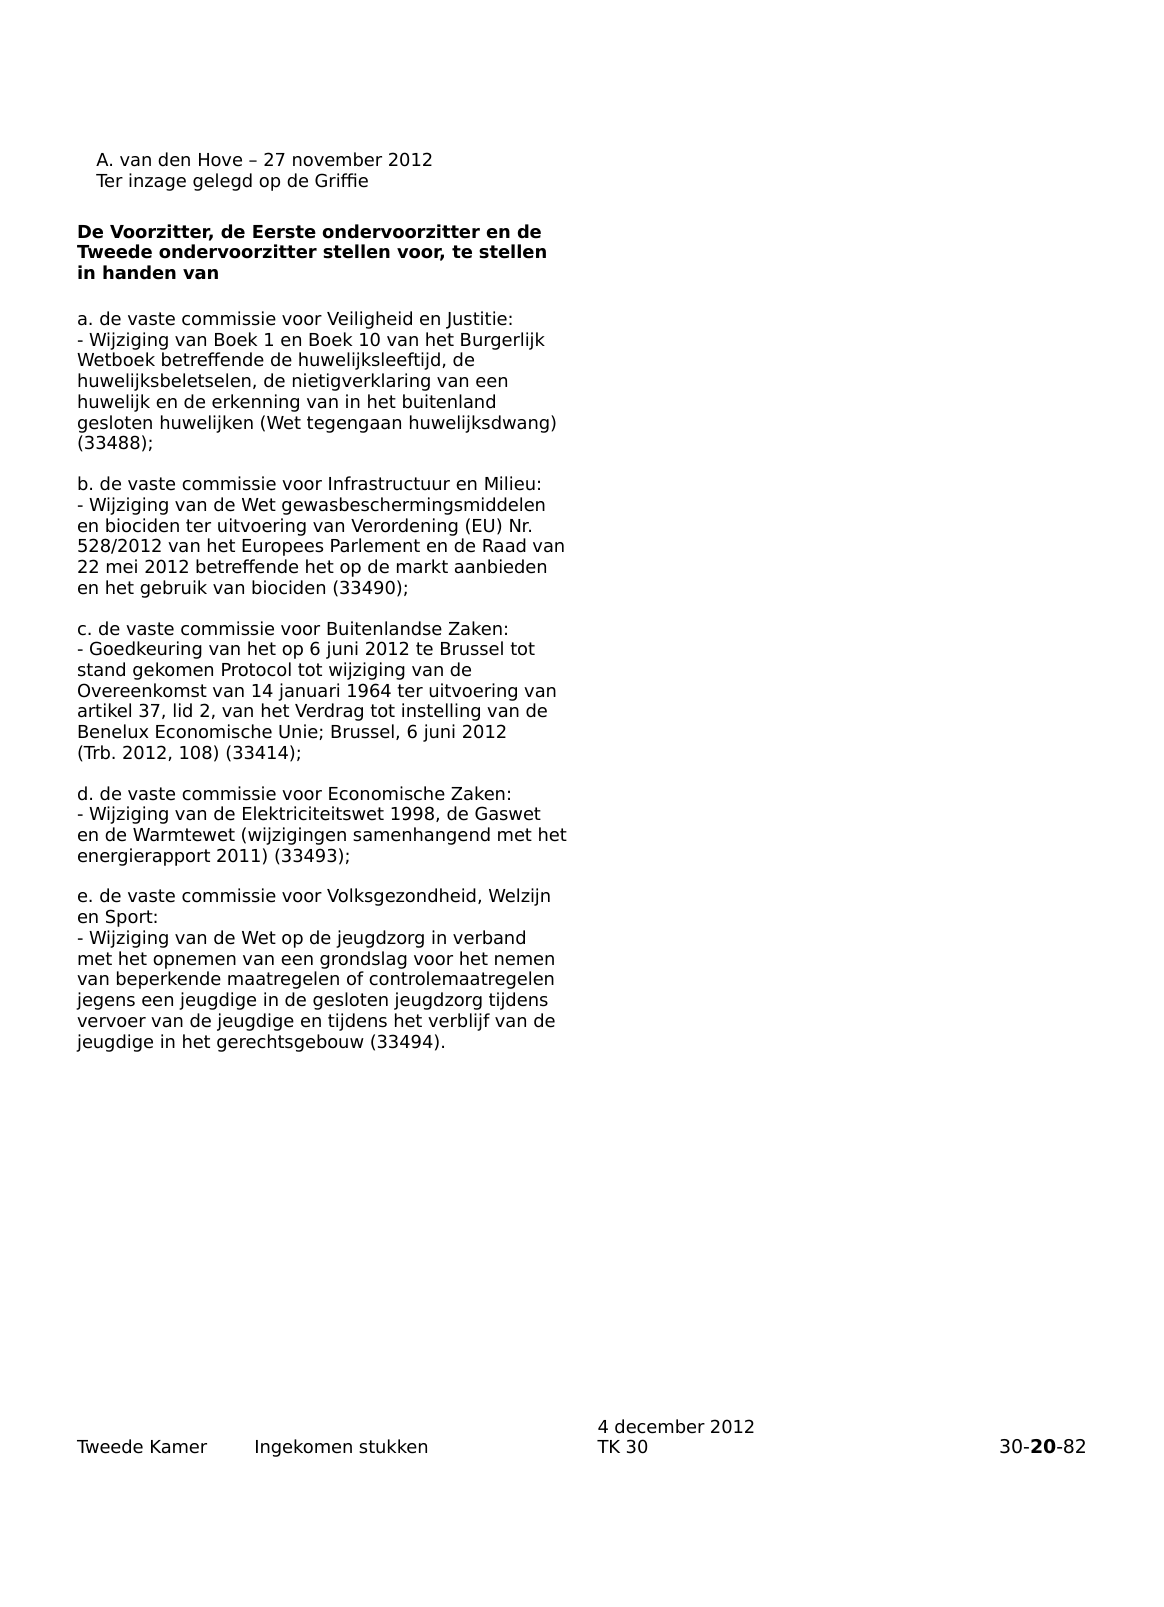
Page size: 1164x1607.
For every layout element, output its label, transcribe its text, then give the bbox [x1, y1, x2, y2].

text Ter inzage gelegd op de Griffie [77, 171, 567, 192]
text b. de vaste commissie voor Infrastructuur en Milieu: [77, 474, 567, 495]
subtitle De Voorzitter, de Eerste ondervoorzitter en de Tweede ondervoorzitter stellen voor, te stellen in handen van [77, 222, 567, 284]
text - Wijziging van de Wet op de jeugdzorg in verband met het opnemen van een grondslag voor het nemen van beperkende maatregelen of controlemaatregelen jegens een jeugdige in de gesloten jeugdzorg tijdens vervoer van de jeugdige en tijdens het verblijf van de jeugdige in het gerechtsgebouw (33494). [77, 928, 567, 1052]
text - Wijziging van de Wet gewasbeschermingsmiddelen en biociden ter uitvoering van Verordening (EU) Nr. 528/2012 van het Europees Parlement en de Raad van 22 mei 2012 betreffende het op de markt aanbieden en het gebruik van biociden (33490); [77, 495, 567, 598]
text a. de vaste commissie voor Veiligheid en Justitie: [77, 309, 567, 329]
text c. de vaste commissie voor Buitenlandse Zaken: [77, 618, 567, 639]
text - Wijziging van de Elektriciteitswet 1998, de Gaswet en de Warmtewet (wijzigingen samenhangend met het energierapport 2011) (33493); [77, 804, 567, 866]
text - Wijziging van Boek 1 en Boek 10 van het Burgerlijk Wetboek betreffende de huwelijksleeftijd, de huwelijksbeletselen, de nietigverklaring van een huwelijk en de erkenning van in het buitenland gesloten huwelijken (Wet tegengaan huwelijksdwang) (33488); [77, 329, 567, 454]
text d. de vaste commissie voor Economische Zaken: [77, 783, 567, 804]
text - Goedkeuring van het op 6 juni 2012 te Brussel tot stand gekomen Protocol tot wijziging van de Overeenkomst van 14 januari 1964 ter uitvoering van artikel 37, lid 2, van het Verdrag tot instelling van de Benelux Economische Unie; Brussel, 6 juni 2012 (Trb. 2012, 108) (33414); [77, 639, 567, 763]
text A. van den Hove – 27 november 2012 [77, 150, 567, 171]
text e. de vaste commissie voor Volksgezondheid, Welzijn en Sport: [77, 886, 567, 928]
